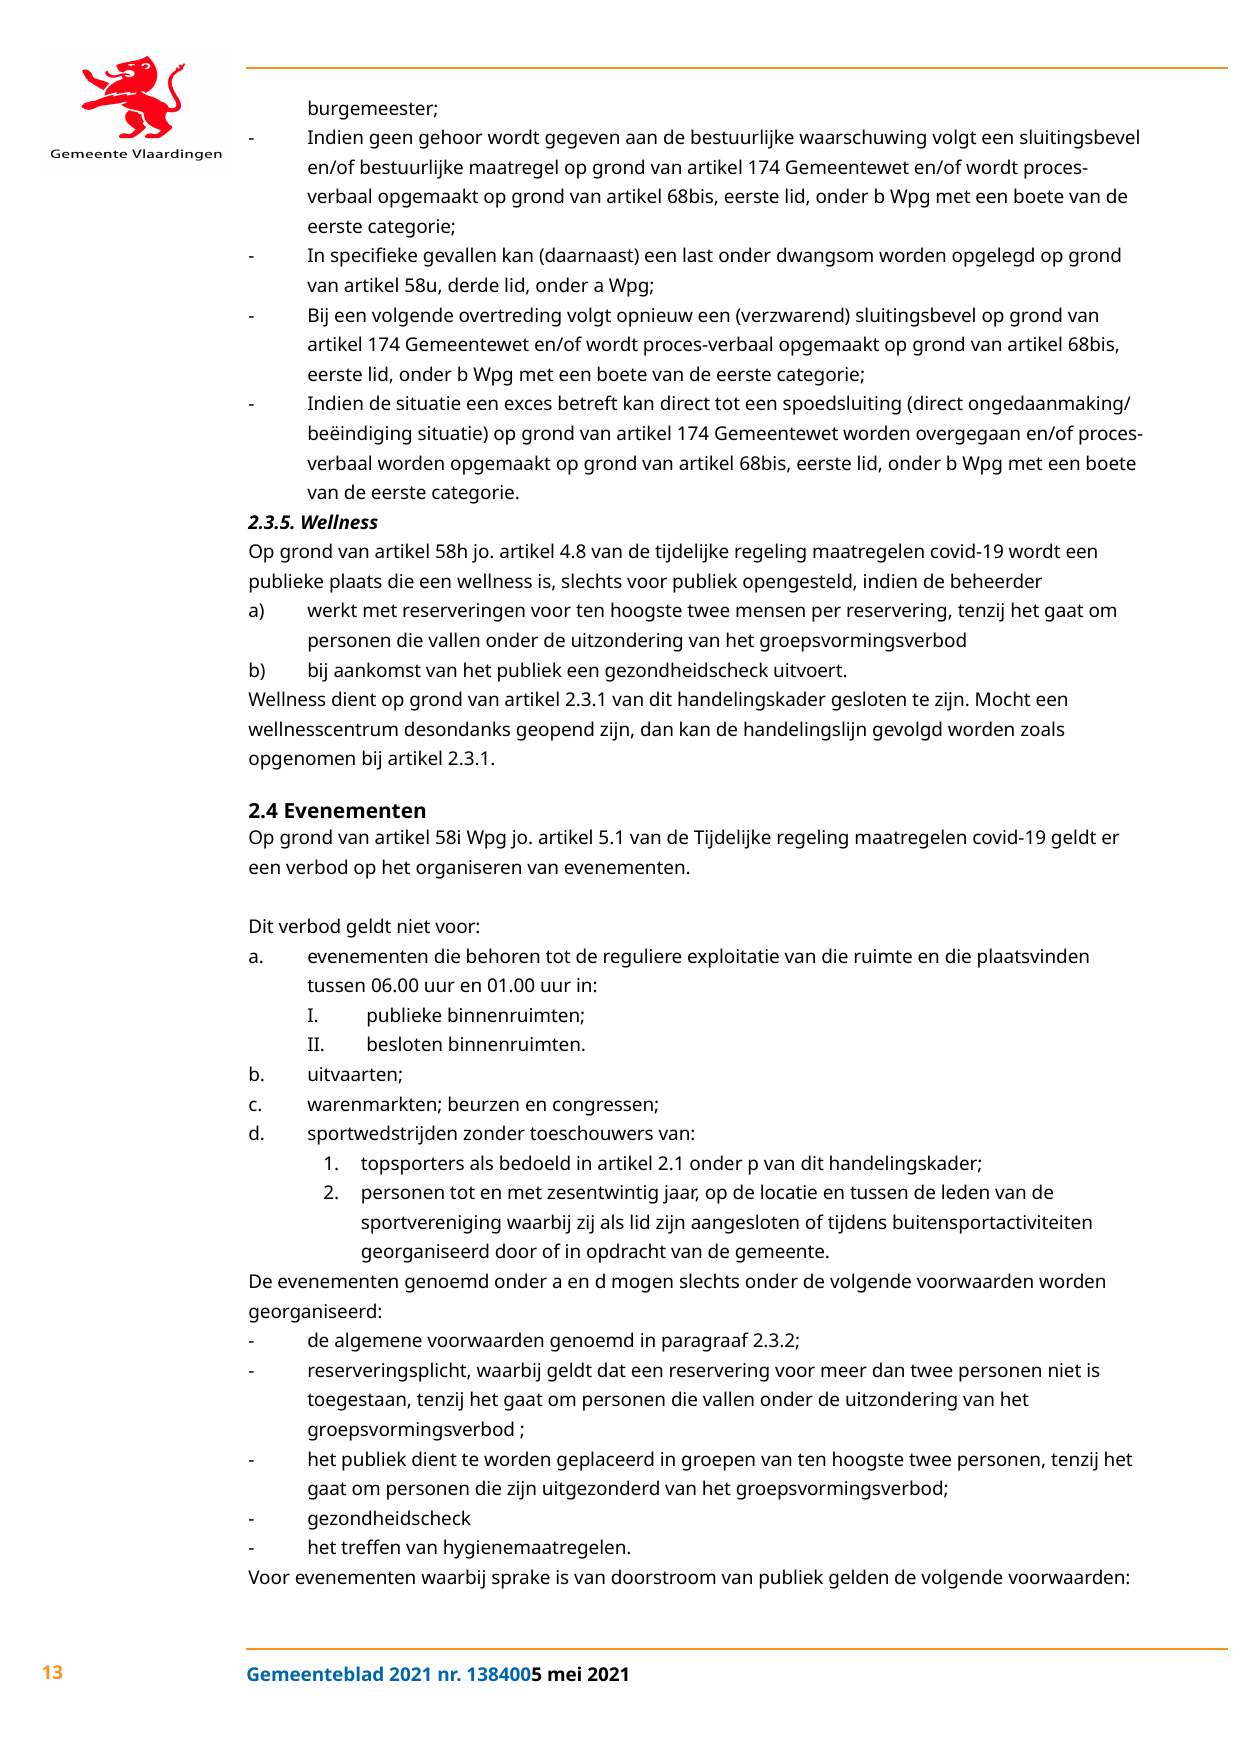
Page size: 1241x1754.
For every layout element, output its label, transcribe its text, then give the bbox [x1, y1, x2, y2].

text Dit verbod geldt niet voor: [248, 913, 1152, 939]
list reserveringsplicht, waarbij geldt dat een reservering voor meer dan twee personen niet is toegestaan, tenzij het gaat om personen die vallen onder de uitzondering van het groepsvormingsverbod ; [248, 1357, 1152, 1442]
list Bij een volgende overtreding volgt opnieuw een (verzwarend) sluitingsbevel op grond van artikel 174 Gemeentewet en/of wordt proces-verbaal opgemaakt op grond van artikel 68bis, eerste lid, onder b Wpg met een boete van de eerste categorie; [248, 302, 1152, 387]
text 2.4 Evenementen [248, 796, 1152, 824]
list het publiek dient te worden geplaceerd in groepen van ten hoogste twee personen, tenzij het gaat om personen die zijn uitgezonderd van het groepsvormingsverbod; [248, 1446, 1152, 1501]
list sportwedstrijden zonder toeschouwers van: [248, 1120, 1152, 1146]
list burgemeester; [248, 95, 1152, 121]
text 2.3.5. Wellness [248, 509, 1152, 535]
list besloten binnenruimten. [307, 1032, 1152, 1057]
text Op grond van artikel 58h jo. artikel 4.8 van de tijdelijke regeling maatregelen covid-19 wordt een publieke plaats die een wellness is, slechts voor publiek opengesteld, indien de beheerder [248, 538, 1152, 594]
list warenmarkten; beurzen en congressen; [248, 1091, 1152, 1116]
text Op grond van artikel 58i Wpg jo. artikel 5.1 van de Tijdelijke regeling maatregelen covid-19 geldt er een verbod op het organiseren van evenementen. [248, 824, 1152, 880]
list gezondheidscheck [248, 1505, 1152, 1531]
text Wellness dient op grond van artikel 2.3.1 van dit handelingskader gesloten te zijn. Mocht een wellnesscentrum desondanks geopend zijn, dan kan de handelingslijn gevolgd worden zoals opgenomen bij artikel 2.3.1. [248, 686, 1152, 771]
picture [41, 47, 231, 172]
text Voor evenementen waarbij sprake is van doorstroom van publiek gelden de volgende voorwaarden: [248, 1564, 1152, 1590]
list werkt met reserveringen voor ten hoogste twee mensen per reservering, tenzij het gaat om personen die vallen onder de uitzondering van het groepsvormingsverbod [248, 598, 1152, 653]
list het treffen van hygienemaatregelen. [248, 1534, 1152, 1560]
list uitvaarten; [248, 1061, 1152, 1087]
list evenementen die behoren tot de reguliere exploitatie van die ruimte en die plaatsvinden tussen 06.00 uur en 01.00 uur in: [248, 943, 1152, 998]
list In specifieke gevallen kan (daarnaast) een last onder dwangsom worden opgelegd op grond van artikel 58u, derde lid, onder a Wpg; [248, 243, 1152, 298]
list Indien de situatie een exces betreft kan direct tot een spoedsluiting (direct ongedaanmaking/ beëindiging situatie) op grond van artikel 174 Gemeentewet worden overgegaan en/of proces-verbaal worden opgemaakt op grond van artikel 68bis, eerste lid, onder b Wpg met een boete van de eerste categorie. [248, 391, 1152, 505]
text De evenementen genoemd onder a en d mogen slechts onder de volgende voorwaarden worden georganiseerd: [248, 1268, 1152, 1323]
list de algemene voorwaarden genoemd in paragraaf 2.3.2; [248, 1327, 1152, 1353]
list Indien geen gehoor wordt gegeven aan de bestuurlijke waarschuwing volgt een sluitingsbevel en/of bestuurlijke maatregel op grond van artikel 174 Gemeentewet en/of wordt proces-verbaal opgemaakt op grond van artikel 68bis, eerste lid, onder b Wpg met een boete van de eerste categorie; [248, 124, 1152, 239]
list publieke binnenruimten; [307, 1002, 1152, 1028]
list personen tot en met zesentwintig jaar, op de locatie en tussen de leden van de sportvereniging waarbij zij als lid zijn aangesloten of tijdens buitensportactiviteiten georganiseerd door of in opdracht van de gemeente. [323, 1179, 1152, 1264]
list bij aankomst van het publiek een gezondheidscheck uitvoert. [248, 657, 1152, 683]
list topsporters als bedoeld in artikel 2.1 onder p van dit handelingskader; [323, 1150, 1152, 1176]
